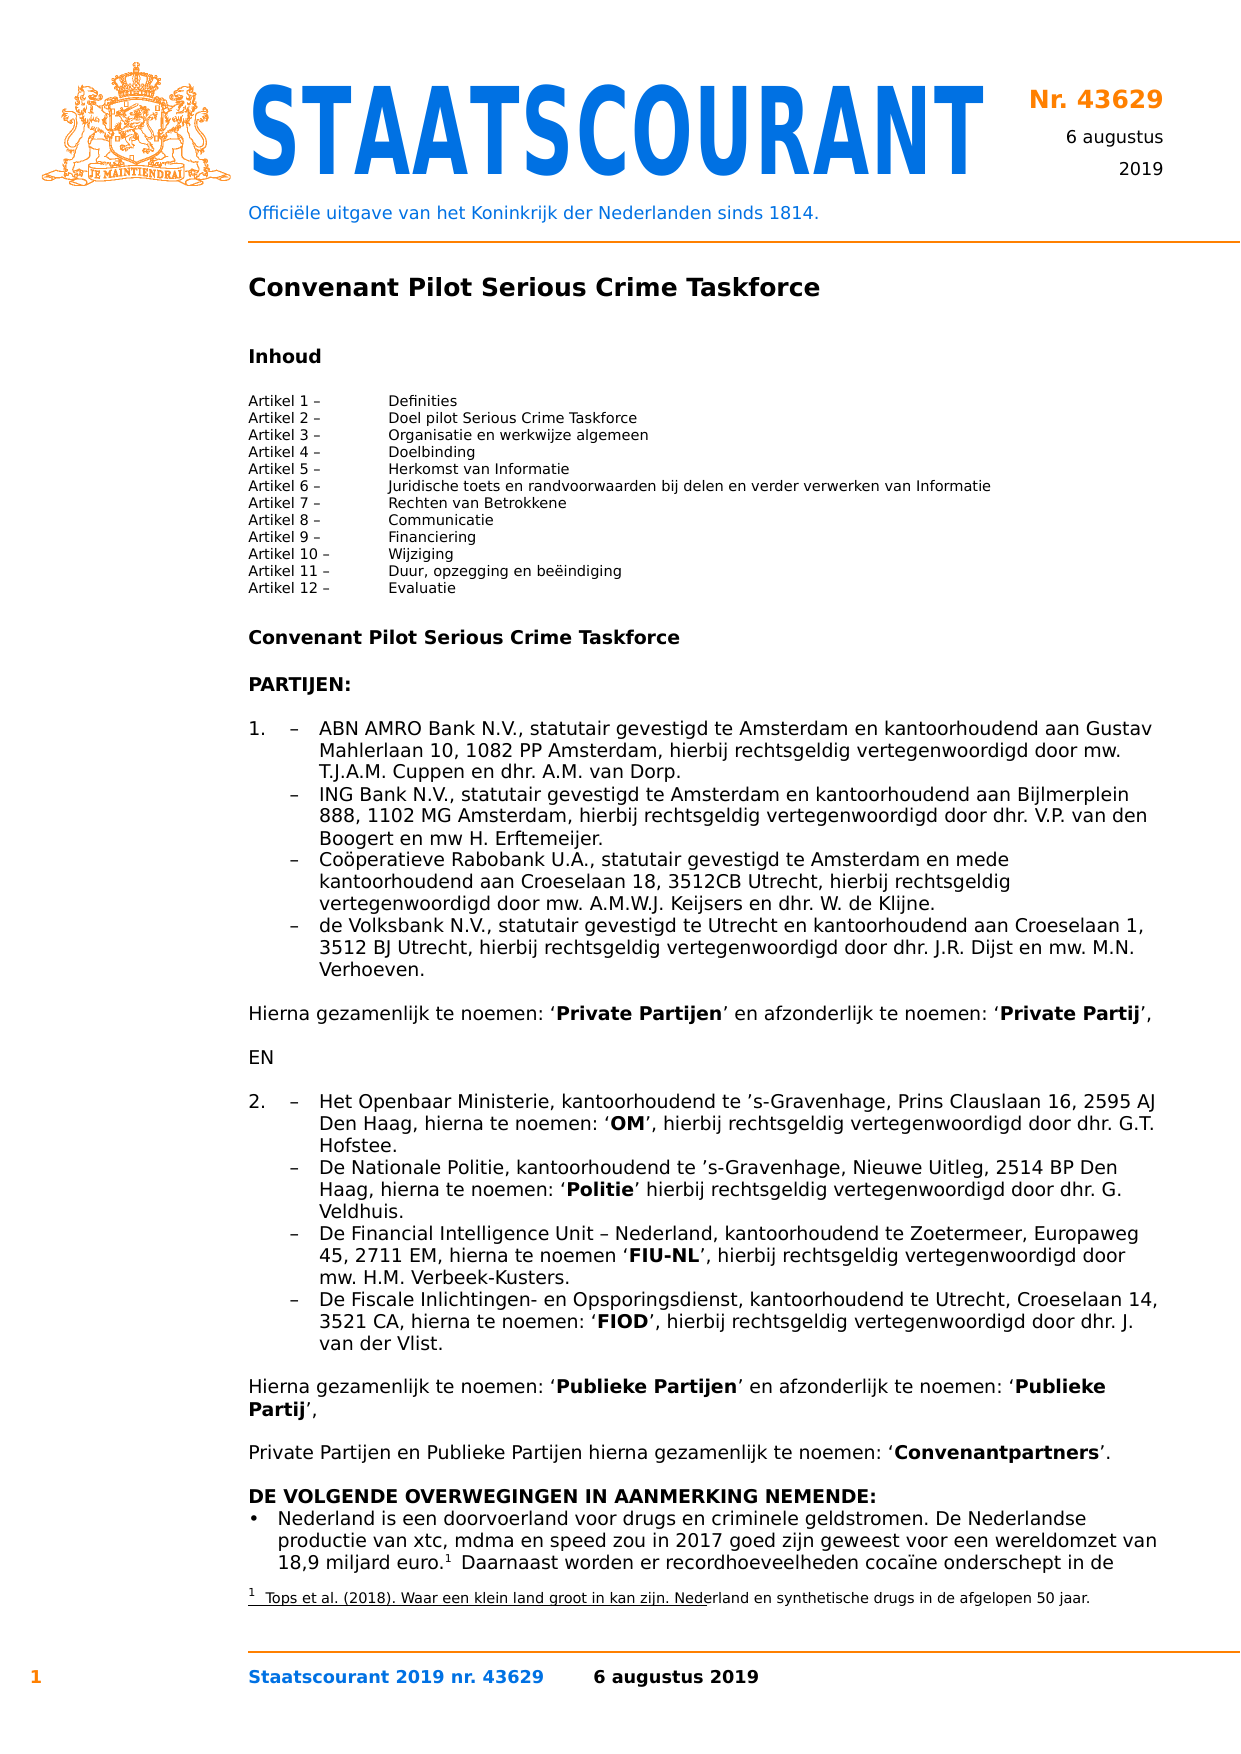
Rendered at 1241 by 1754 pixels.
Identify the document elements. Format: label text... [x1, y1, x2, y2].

table_cell Financiering [382, 529, 1163, 546]
text Tops et al. (2018). Waar een klein land groot in kan zijn. Nederland en synthetische drugs in de afgelopen 50 jaar. [248, 1586, 1163, 1608]
text – De Financial Intelligence Unit – Nederland, kantoorhoudend te Zoetermeer, Europaweg 45, 2711 EM, hierna te noemen ‘FIU-NL’, hierbij rechtsgeldig vertegenwoordigd door mw. H.M. Verbeek-Kusters. [289, 1223, 1163, 1289]
text Hierna gezamenlijk te noemen: ‘Publieke Partijen’ en afzonderlijk te noemen: ‘Publieke Partij’, [248, 1376, 1163, 1420]
table_cell Wijziging [382, 546, 1163, 563]
table_cell Organisatie en werkwijze algemeen [382, 427, 1163, 444]
table_cell Artikel 7 – [248, 495, 382, 512]
table_cell Artikel 12 – [248, 580, 382, 597]
table_header Definities [382, 393, 1163, 410]
table_cell Artikel 10 – [248, 546, 382, 563]
table_cell Artikel 2 – [248, 410, 382, 427]
table_cell Artikel 5 – [248, 461, 382, 478]
subtitle Convenant Pilot Serious Crime Taskforce [248, 627, 1163, 649]
table_cell Doel pilot Serious Crime Taskforce [382, 410, 1163, 427]
table_cell Communicatie [382, 512, 1163, 529]
subtitle Convenant Pilot Serious Crime Taskforce [248, 273, 1163, 302]
text 2. – Het Openbaar Ministerie, kantoorhoudend te ’s-Gravenhage, Prins Clauslaan 16, 2595 AJ Den Haag, hierna te noemen: ‘OM’, hierbij rechtsgeldig vertegenwoordigd door dhr. G.T. Hofstee. [248, 1091, 1163, 1157]
table_cell Evaluatie [382, 580, 1163, 597]
table_cell 6 augustus [998, 121, 1240, 153]
text – Coöperatieve Rabobank U.A., statutair gevestigd te Amsterdam en mede kantoorhoudend aan Croeselaan 18, 3512CB Utrecht, hierbij rechtsgeldig vertegenwoordigd door mw. A.M.W.J. Keijsers en dhr. W. de Klijne. [289, 849, 1163, 915]
table_cell Officiële uitgave van het Koninkrijk der Nederlanden sinds 1814. [248, 203, 1240, 241]
text – De Nationale Politie, kantoorhoudend te ’s-Gravenhage, Nieuwe Uitleg, 2514 BP Den Haag, hierna te noemen: ‘Politie’ hierbij rechtsgeldig vertegenwoordigd door dhr. G. Veldhuis. [289, 1157, 1163, 1223]
table_cell Herkomst van Informatie [382, 461, 1163, 478]
table_header Artikel 1 – [248, 393, 382, 410]
table_header Nr. 43629 [998, 62, 1240, 121]
text EN [248, 1047, 1163, 1069]
table_cell Artikel 4 – [248, 444, 382, 461]
text PARTIJEN: [248, 674, 1163, 696]
subtitle Inhoud [248, 346, 1163, 368]
text Private Partijen en Publieke Partijen hierna gezamenlijk te noemen: ‘Convenantpartners’. [248, 1442, 1163, 1464]
text DE VOLGENDE OVERWEGINGEN IN AANMERKING NEMENDE: [248, 1486, 1163, 1508]
table_cell Artikel 9 – [248, 529, 382, 546]
text Hierna gezamenlijk te noemen: ‘Private Partijen’ en afzonderlijk te noemen: ‘Private Partij’, [248, 1003, 1163, 1025]
table_cell Artikel 3 – [248, 427, 382, 444]
table_cell Artikel 6 – [248, 478, 382, 495]
table_header STAATSCOURANT [248, 62, 998, 203]
table_cell 2019 [998, 153, 1240, 203]
table_cell Duur, opzegging en beëindiging [382, 563, 1163, 580]
table_cell Artikel 11 – [248, 563, 382, 580]
table_header [25, 62, 248, 241]
picture [41, 62, 231, 186]
table_cell Juridische toets en randvoorwaarden bij delen en verder verwerken van Informatie [382, 478, 1163, 495]
text 1. – ABN AMRO Bank N.V., statutair gevestigd te Amsterdam en kantoorhoudend aan Gustav Mahlerlaan 10, 1082 PP Amsterdam, hierbij rechtsgeldig vertegenwoordigd door mw. T.J.A.M. Cuppen en dhr. A.M. van Dorp. [248, 717, 1163, 783]
table_cell Rechten van Betrokkene [382, 495, 1163, 512]
table_cell Artikel 8 – [248, 512, 382, 529]
text – de Volksbank N.V., statutair gevestigd te Utrecht en kantoorhoudend aan Croeselaan 1, 3512 BJ Utrecht, hierbij rechtsgeldig vertegenwoordigd door dhr. J.R. Dijst en mw. M.N. Verhoeven. [289, 915, 1163, 981]
table_cell Doelbinding [382, 444, 1163, 461]
text • Nederland is een doorvoerland voor drugs en criminele geldstromen. De Nederlandse productie van xtc, mdma en speed zou in 2017 goed zijn geweest voor een wereldomzet van 18,9 miljard euro. Daarnaast worden er recordhoeveelheden cocaïne onderschept in de [248, 1508, 1163, 1574]
text – ING Bank N.V., statutair gevestigd te Amsterdam en kantoorhoudend aan Bijlmerplein 888, 1102 MG Amsterdam, hierbij rechtsgeldig vertegenwoordigd door dhr. V.P. van den Boogert en mw H. Erftemeijer. [289, 783, 1163, 849]
text – De Fiscale Inlichtingen- en Opsporingsdienst, kantoorhoudend te Utrecht, Croeselaan 14, 3521 CA, hierna te noemen: ‘FIOD’, hierbij rechtsgeldig vertegenwoordigd door dhr. J. van der Vlist. [289, 1289, 1163, 1354]
